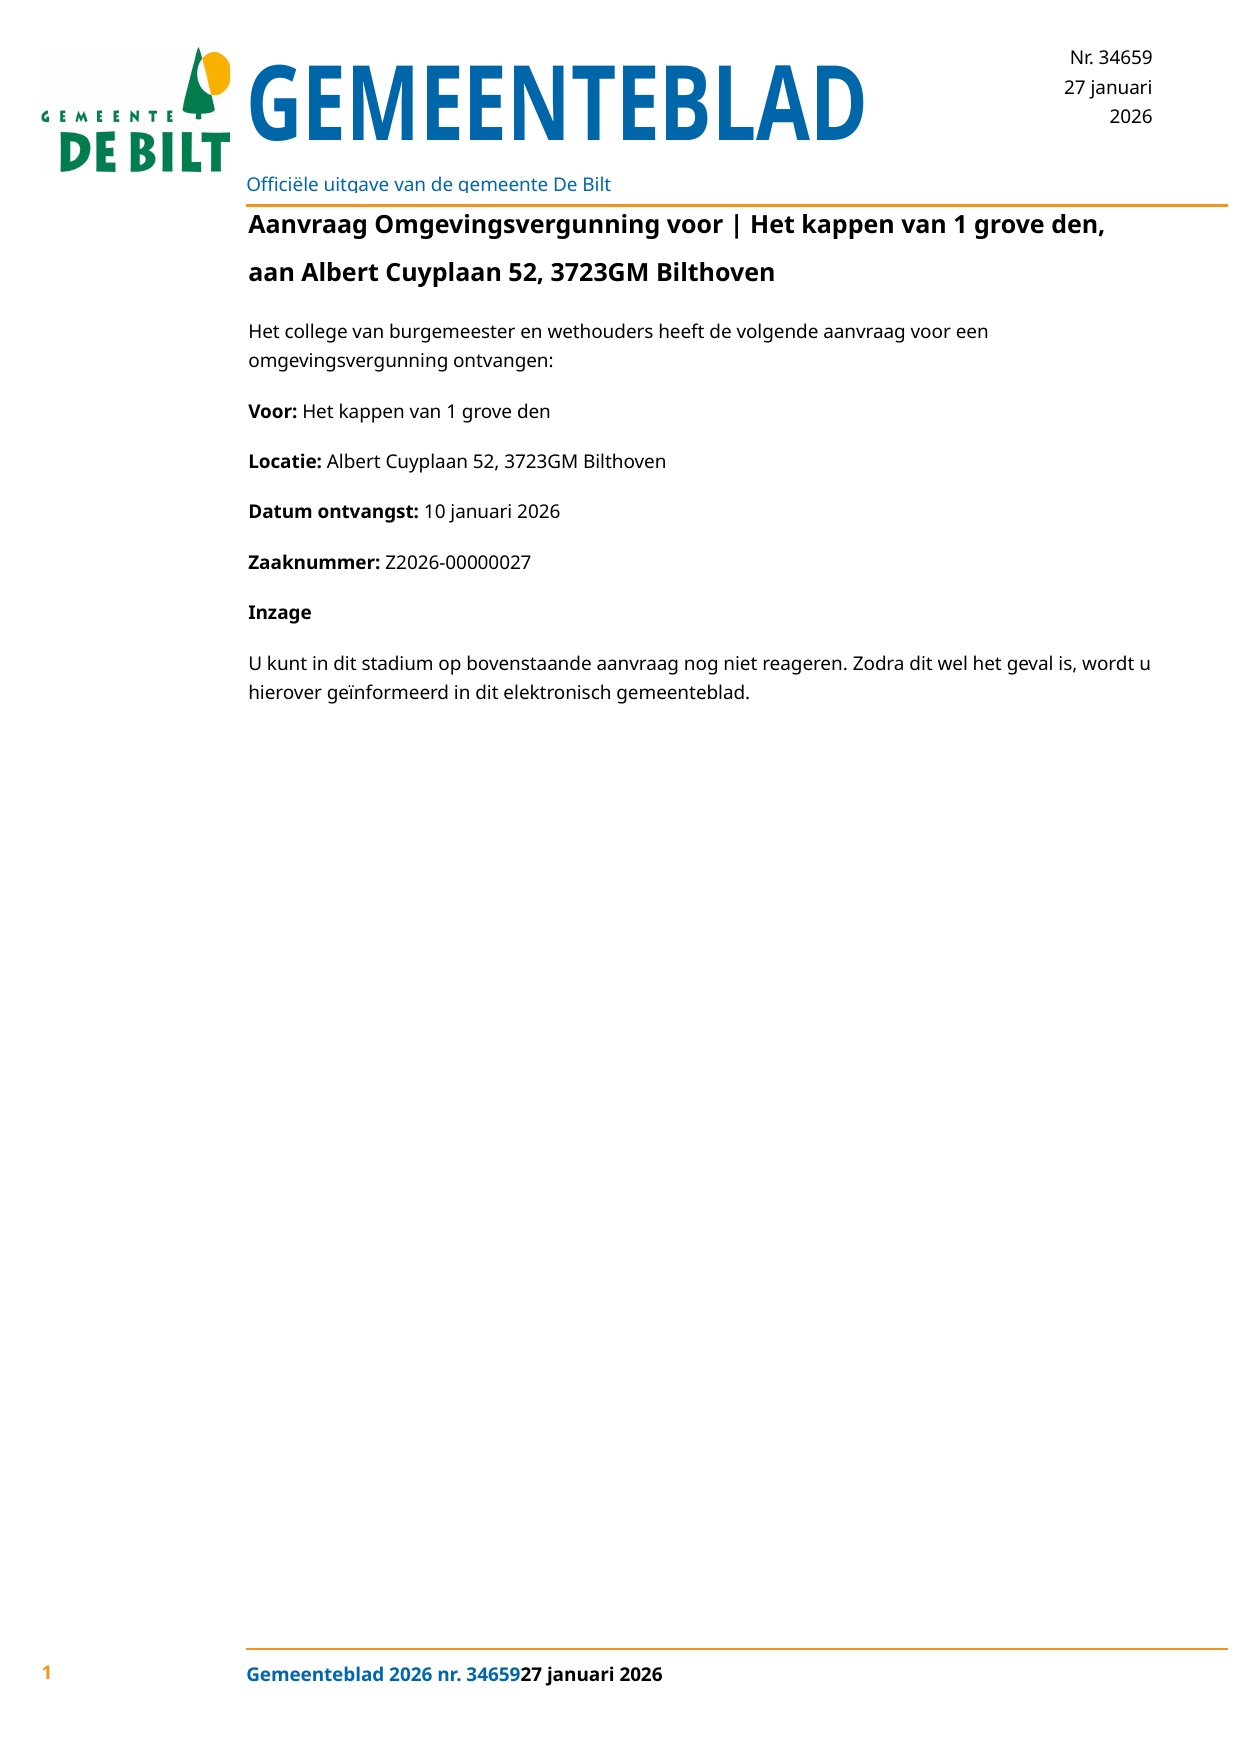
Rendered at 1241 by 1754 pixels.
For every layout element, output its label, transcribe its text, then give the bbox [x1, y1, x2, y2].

text Zaaknummer: Z2026-00000027 [248, 549, 1152, 575]
text Aanvraag Omgevingsvergunning voor | Het kappen van 1 grove den, aan Albert Cuyplaan 52, 3723GM Bilthoven [248, 207, 1152, 288]
text Datum ontvangst: 10 januari 2026 [248, 499, 1152, 524]
picture [41, 47, 231, 172]
text Locatie: Albert Cuyplaan 52, 3723GM Bilthoven [248, 448, 1152, 474]
text U kunt in dit stadium op bovenstaande aanvraag nog niet reageren. Zodra dit wel het geval is, wordt u hierover geïnformeerd in dit elektronisch gemeenteblad. [248, 650, 1152, 705]
text Voor: Het kappen van 1 grove den [248, 398, 1152, 424]
text Het college van burgemeester en wethouders heeft de volgende aanvraag voor een omgevingsvergunning ontvangen: [248, 318, 1152, 373]
text Inzage [248, 599, 1152, 625]
